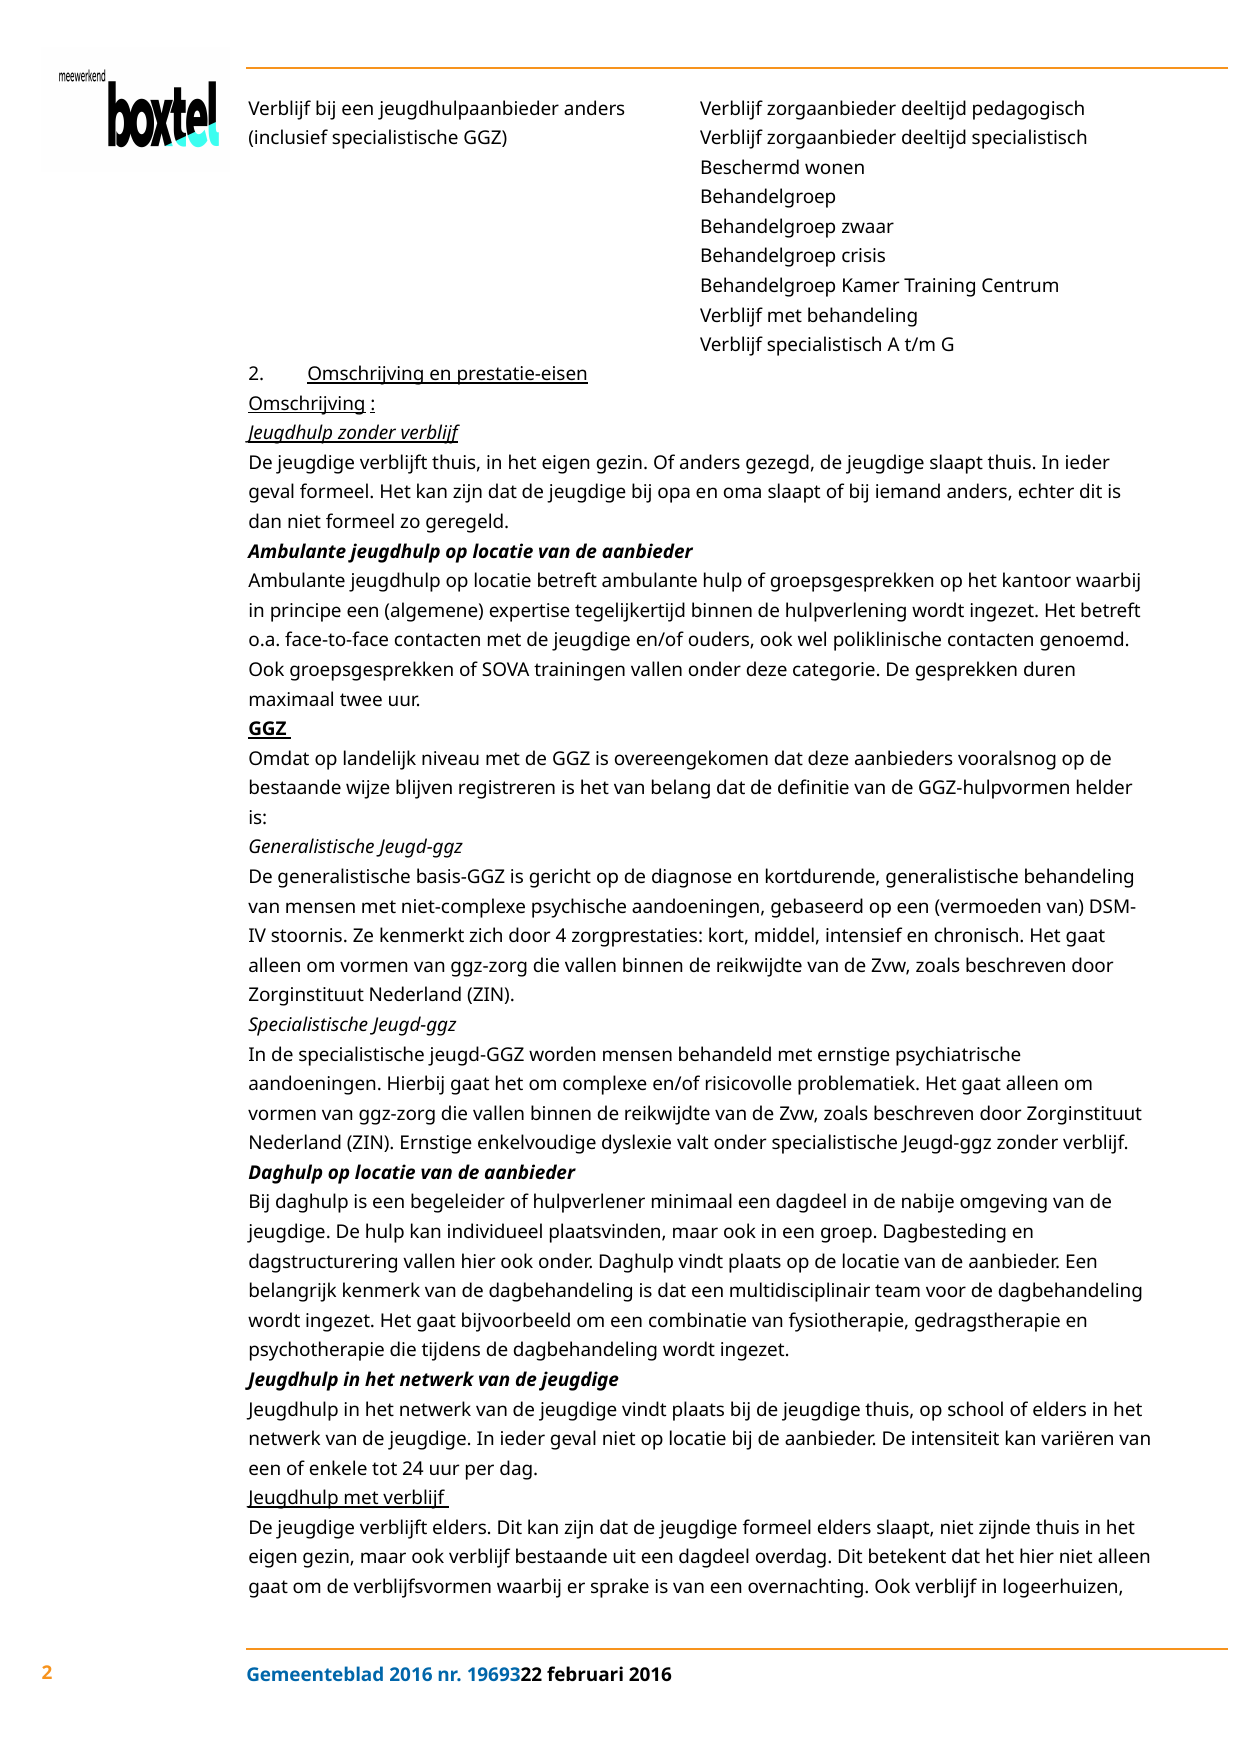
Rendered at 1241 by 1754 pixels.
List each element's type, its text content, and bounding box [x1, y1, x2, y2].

text Jeugdhulp met verblijf [248, 1484, 1152, 1510]
text De jeugdige verblijft elders. Dit kan zijn dat de jeugdige formeel elders slaapt, niet zijnde thuis in het eigen gezin, maar ook verblijf bestaande uit een dagdeel overdag. Dit betekent dat het hier niet alleen gaat om de verblijfsvormen waarbij er sprake is van een overnachting. Ook verblijf in logeerhuizen, [248, 1514, 1152, 1599]
text Ambulante jeugdhulp op locatie betreft ambulante hulp of groepsgesprekken op het kantoor waarbij in principe een (algemene) expertise tegelijkertijd binnen de hulpverlening wordt ingezet. Het betreft o.a. face-to-face contacten met de jeugdige en/of ouders, ook wel poliklinische contacten genoemd. Ook groepsgesprekken of SOVA trainingen vallen onder deze categorie. De gesprekken duren maximaal twee uur. [248, 567, 1152, 712]
text Ambulante jeugdhulp op locatie van de aanbieder [248, 538, 1152, 564]
text Bij daghulp is een begeleider of hulpverlener minimaal een dagdeel in de nabije omgeving van de jeugdige. De hulp kan individueel plaatsvinden, maar ook in een groep. Dagbesteding en dagstructurering vallen hier ook onder. Daghulp vindt plaats op de locatie van de aanbieder. Een belangrijk kenmerk van de dagbehandeling is dat een multidisciplinair team voor de dagbehandeling wordt ingezet. Het gaat bijvoorbeeld om een combinatie van fysiotherapie, gedragstherapie en psychotherapie die tijdens de dagbehandeling wordt ingezet. [248, 1189, 1152, 1362]
text Jeugdhulp zonder verblijf [248, 419, 1152, 445]
list Omschrijving en prestatie-eisen [248, 360, 1152, 386]
text Omdat op landelijk niveau met de GGZ is overeengekomen dat deze aanbieders vooralsnog op de bestaande wijze blijven registreren is het van belang dat de definitie van de GGZ-hulpvormen helder is: [248, 745, 1152, 830]
picture [41, 47, 231, 172]
text Jeugdhulp in het netwerk van de jeugdige vindt plaats bij de jeugdige thuis, op school of elders in het netwerk van de jeugdige. In ieder geval niet op locatie bij de aanbieder. De intensiteit kan variëren van een of enkele tot 24 uur per dag. [248, 1396, 1152, 1481]
text De jeugdige verblijft thuis, in het eigen gezin. Of anders gezegd, de jeugdige slaapt thuis. In ieder geval formeel. Het kan zijn dat de jeugdige bij opa en oma slaapt of bij iemand anders, echter dit is dan niet formeel zo geregeld. [248, 449, 1152, 534]
text Daghulp op locatie van de aanbieder [248, 1159, 1152, 1185]
table_cell Verblijf zorgaanbieder deeltijd pedagogisch Verblijf zorgaanbieder deeltijd specialistisch Beschermd wonen Behandelgroep Behandelgroep zwaar Behandelgroep crisis Behandelgroep Kamer Training Centrum Verblijf met behandeling Verblijf specialistisch A t/m G [700, 95, 1152, 357]
text Specialistische Jeugd-ggz [248, 1011, 1152, 1037]
text Generalistische Jeugd-ggz [248, 834, 1152, 859]
text Jeugdhulp in het netwerk van de jeugdige [248, 1366, 1152, 1392]
text GGZ [248, 715, 1152, 741]
table_cell Verblijf bij een jeugdhulpaanbieder anders (inclusief specialistische GGZ) [248, 95, 700, 357]
text Omschrijving : [248, 390, 1152, 416]
text In de specialistische jeugd-GGZ worden mensen behandeld met ernstige psychiatrische aandoeningen. Hierbij gaat het om complexe en/of risicovolle problematiek. Het gaat alleen om vormen van ggz-zorg die vallen binnen de reikwijdte van de Zvw, zoals beschreven door Zorginstituut Nederland (ZIN). Ernstige enkelvoudige dyslexie valt onder specialistische Jeugd-ggz zonder verblijf. [248, 1041, 1152, 1155]
text De generalistische basis-GGZ is gericht op de diagnose en kortdurende, generalistische behandeling van mensen met niet-complexe psychische aandoeningen, gebaseerd op een (vermoeden van) DSM-IV stoornis. Ze kenmerkt zich door 4 zorgprestaties: kort, middel, intensief en chronisch. Het gaat alleen om vormen van ggz-zorg die vallen binnen de reikwijdte van de Zvw, zoals beschreven door Zorginstituut Nederland (ZIN). [248, 863, 1152, 1007]
